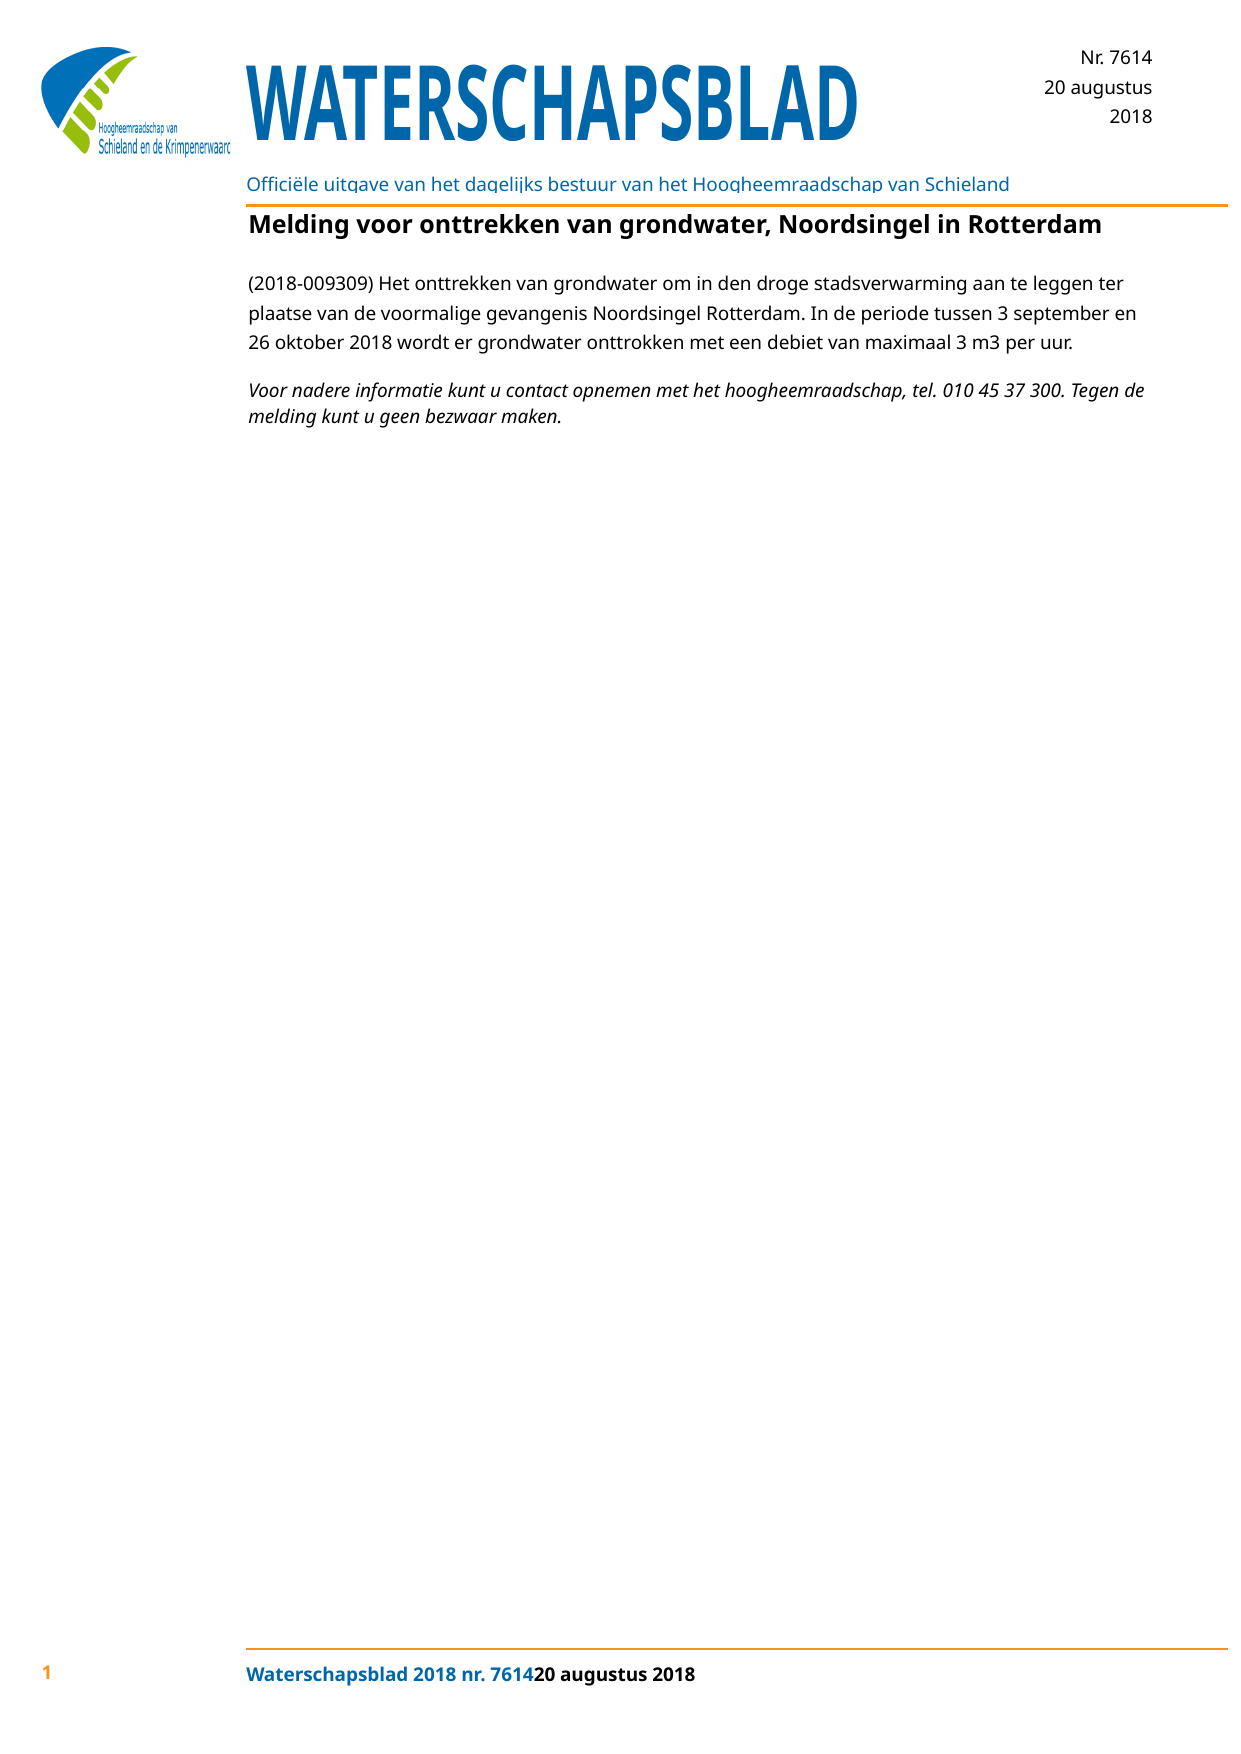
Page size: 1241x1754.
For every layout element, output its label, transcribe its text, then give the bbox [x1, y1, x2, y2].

text (2018-009309) Het onttrekken van grondwater om in den droge stadsverwarming aan te leggen ter plaatse van de voormalige gevangenis Noordsingel Rotterdam. In de periode tussen 3 september en 26 oktober 2018 wordt er grondwater onttrokken met een debiet van maximaal 3 m3 per uur. [248, 270, 1152, 355]
text Melding voor onttrekken van grondwater, Noordsingel in Rotterdam [248, 207, 1152, 241]
picture [41, 47, 231, 172]
text Voor nadere informatie kunt u contact opnemen met het hoogheemraadschap, tel. 010 45 37 300. Tegen de melding kunt u geen bezwaar maken. [248, 377, 1152, 429]
